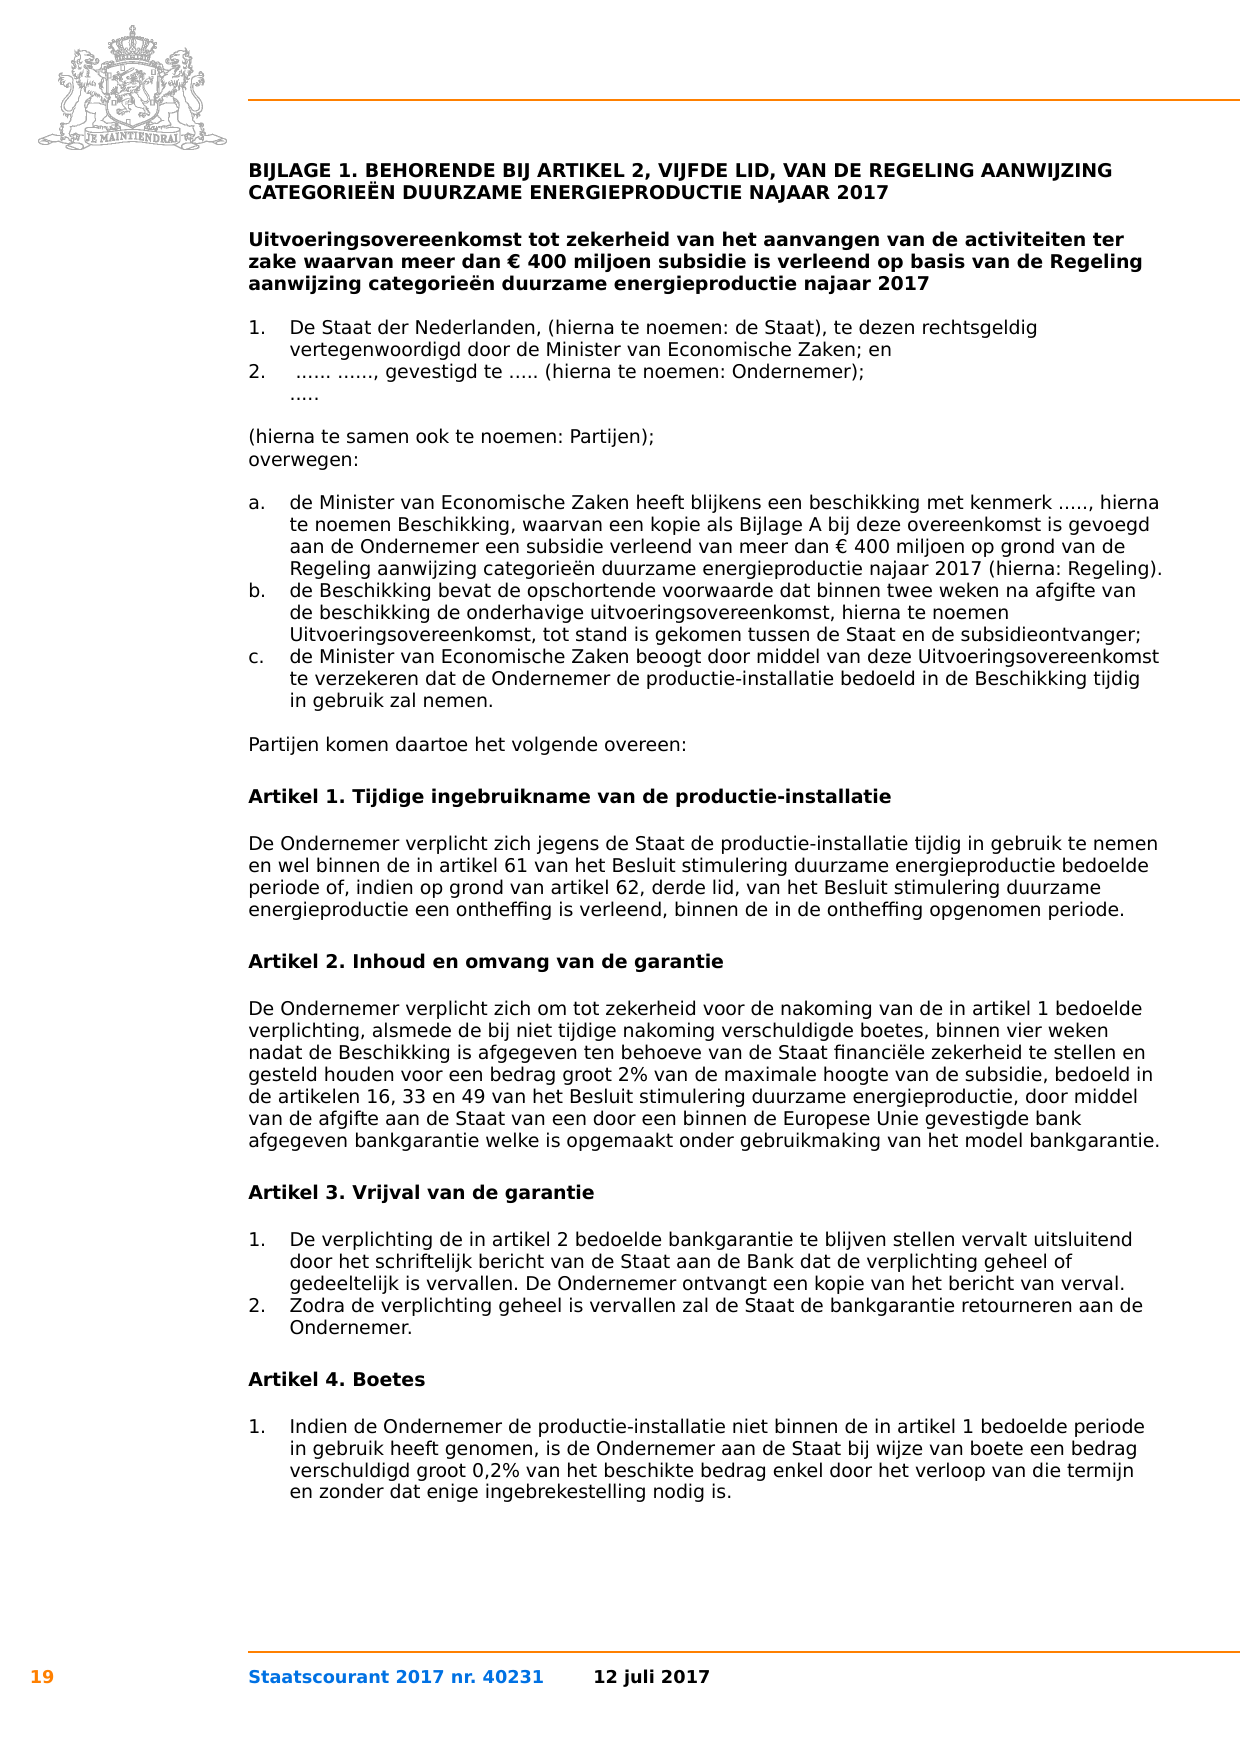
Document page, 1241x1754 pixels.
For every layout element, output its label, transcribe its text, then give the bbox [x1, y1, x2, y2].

text a. de Minister van Economische Zaken heeft blijkens een beschikking met kenmerk ....., hierna te noemen Beschikking, waarvan een kopie als Bijlage A bij deze overeenkomst is gevoegd aan de Ondernemer een subsidie verleend van meer dan € 400 miljoen op grond van de Regeling aanwijzing categorieën duurzame energieproductie najaar 2017 (hierna: Regeling). [248, 492, 1163, 580]
text Uitvoeringsovereenkomst tot zekerheid van het aanvangen van de activiteiten ter zake waarvan meer dan € 400 miljoen subsidie is verleend op basis van de Regeling aanwijzing categorieën duurzame energieproductie najaar 2017 [248, 229, 1163, 295]
text De Ondernemer verplicht zich jegens de Staat de productie-installatie tijdig in gebruik te nemen en wel binnen de in artikel 61 van het Besluit stimulering duurzame energieproductie bedoelde periode of, indien op grond van artikel 62, derde lid, van het Besluit stimulering duurzame energieproductie een ontheffing is verleend, binnen de in de ontheffing opgenomen periode. [248, 833, 1163, 921]
text 1. De verplichting de in artikel 2 bedoelde bankgarantie te blijven stellen vervalt uitsluitend door het schriftelijk bericht van de Staat aan de Bank dat de verplichting geheel of gedeeltelijk is vervallen. De Ondernemer ontvangt een kopie van het bericht van verval. [248, 1229, 1163, 1294]
text 2. ...... ......, gevestigd te ..... (hierna te noemen: Ondernemer); [248, 361, 1163, 383]
text (hierna te samen ook te noemen: Partijen); [248, 426, 1163, 448]
text ..... [289, 383, 1163, 404]
subtitle Artikel 3. Vrijval van de garantie [248, 1182, 1163, 1204]
text 1. Indien de Ondernemer de productie-installatie niet binnen de in artikel 1 bedoelde periode in gebruik heeft genomen, is de Ondernemer aan de Staat bij wijze van boete een bedrag verschuldigd groot 0,2% van het beschikte bedrag enkel door het verloop van die termijn en zonder dat enige ingebrekestelling nodig is. [248, 1416, 1163, 1503]
subtitle BIJLAGE 1. BEHORENDE BIJ ARTIKEL 2, VIJFDE LID, VAN DE REGELING AANWIJZING CATEGORIEËN DUURZAME ENERGIEPRODUCTIE NAJAAR 2017 [248, 160, 1163, 204]
subtitle Artikel 1. Tijdige ingebruikname van de productie-installatie [248, 786, 1163, 808]
text c. de Minister van Economische Zaken beoogt door middel van deze Uitvoeringsovereenkomst te verzekeren dat de Ondernemer de productie-installatie bedoeld in de Beschikking tijdig in gebruik zal nemen. [248, 646, 1163, 712]
text b. de Beschikking bevat de opschortende voorwaarde dat binnen twee weken na afgifte van de beschikking de onderhavige uitvoeringsovereenkomst, hierna te noemen Uitvoeringsovereenkomst, tot stand is gekomen tussen de Staat en de subsidieontvanger; [248, 580, 1163, 646]
text De Ondernemer verplicht zich om tot zekerheid voor de nakoming van de in artikel 1 bedoelde verplichting, alsmede de bij niet tijdige nakoming verschuldigde boetes, binnen vier weken nadat de Beschikking is afgegeven ten behoeve van de Staat financiële zekerheid te stellen en gesteld houden voor een bedrag groot 2% van de maximale hoogte van de subsidie, bedoeld in de artikelen 16, 33 en 49 van het Besluit stimulering duurzame energieproductie, door middel van de afgifte aan de Staat van een door een binnen de Europese Unie gevestigde bank afgegeven bankgarantie welke is opgemaakt onder gebruikmaking van het model bankgarantie. [248, 998, 1163, 1152]
text Partijen komen daartoe het volgende overeen: [248, 734, 1163, 756]
subtitle Artikel 2. Inhoud en omvang van de garantie [248, 951, 1163, 973]
picture [38, 25, 227, 150]
subtitle Artikel 4. Boetes [248, 1368, 1163, 1391]
text overwegen: [248, 448, 1163, 470]
text 1. De Staat der Nederlanden, (hierna te noemen: de Staat), te dezen rechtsgeldig vertegenwoordigd door de Minister van Economische Zaken; en [248, 317, 1163, 361]
text 2. Zodra de verplichting geheel is vervallen zal de Staat de bankgarantie retourneren aan de Ondernemer. [248, 1294, 1163, 1338]
